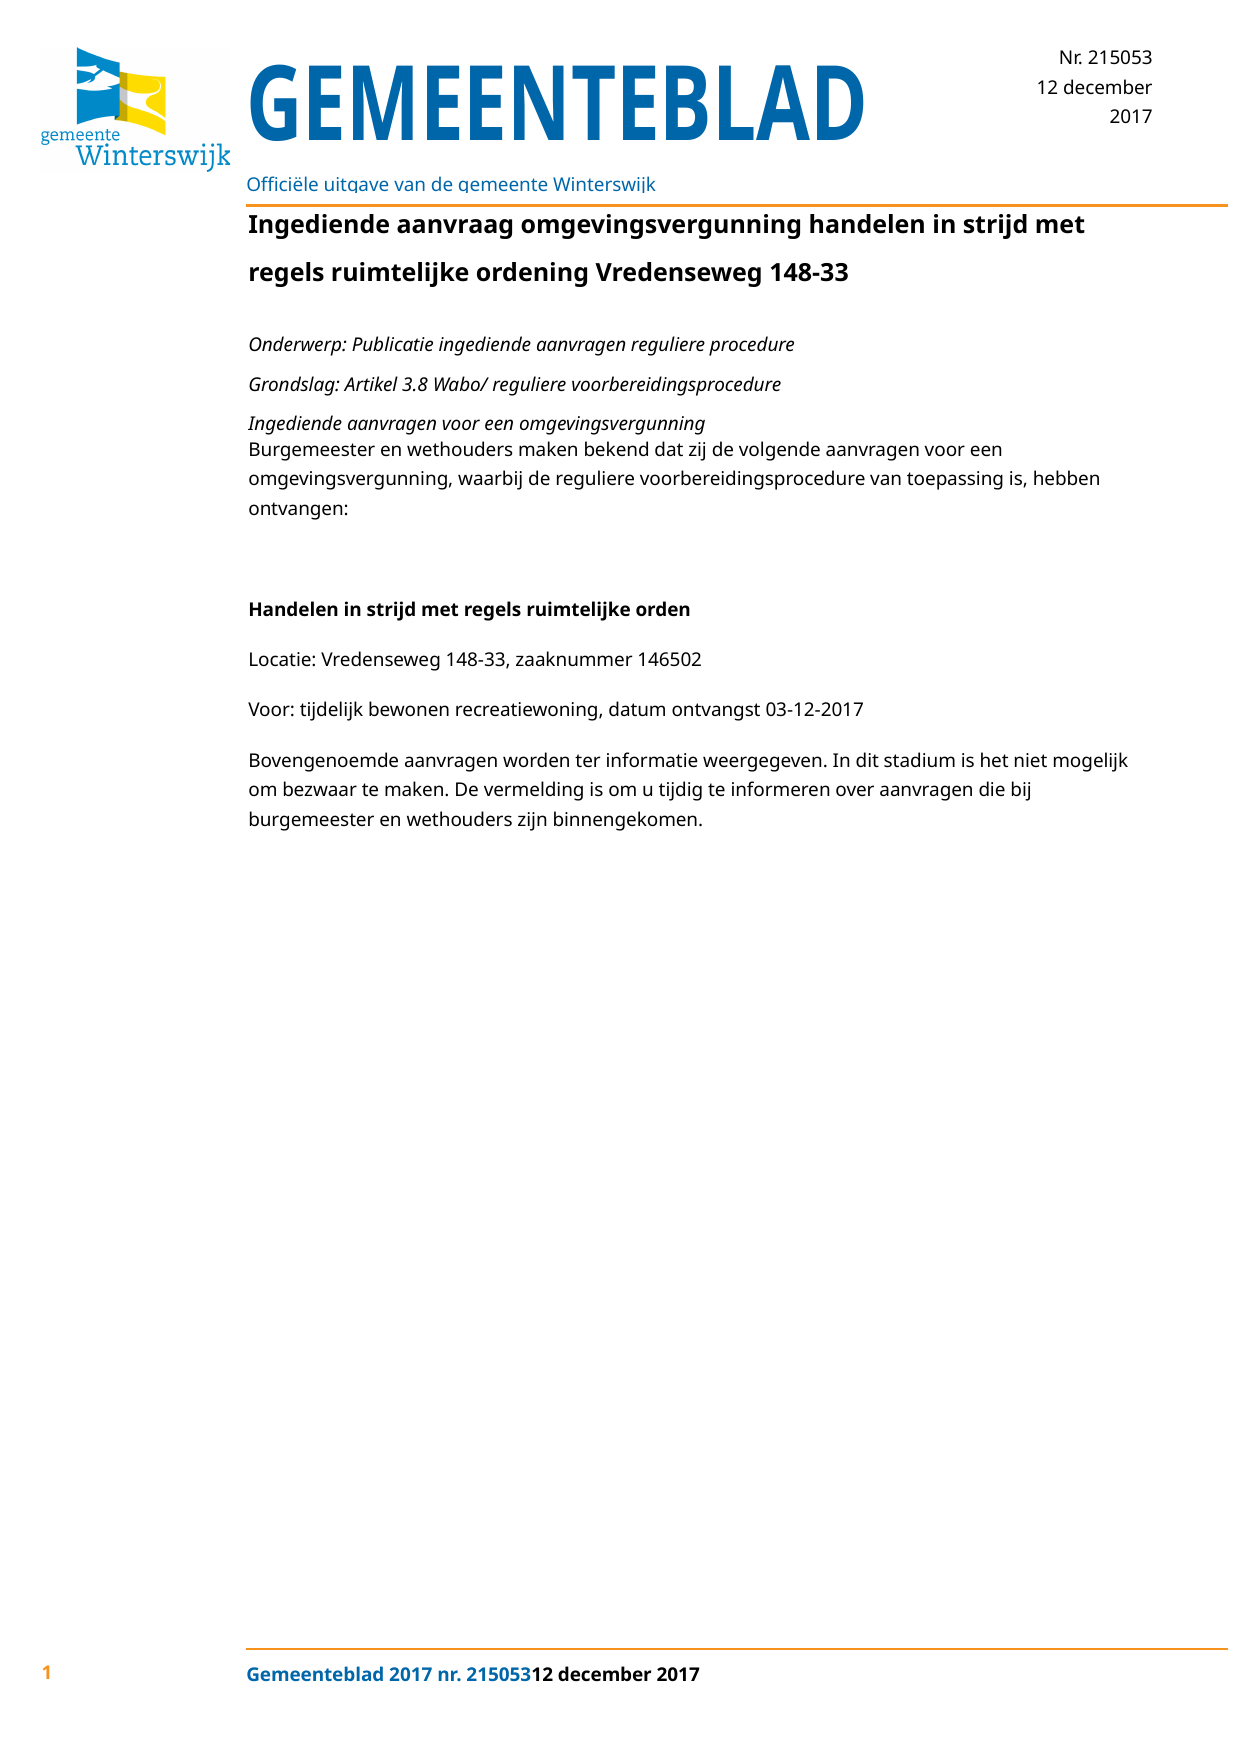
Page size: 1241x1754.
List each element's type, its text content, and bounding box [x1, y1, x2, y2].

picture [41, 47, 231, 172]
text Onderwerp: Publicatie ingediende aanvragen reguliere procedure [248, 331, 1152, 357]
text Bovengenoemde aanvragen worden ter informatie weergegeven. In dit stadium is het niet mogelijk om bezwaar te maken. De vermelding is om u tijdig te informeren over aanvragen die bij burgemeester en wethouders zijn binnengekomen. [248, 747, 1152, 832]
text Burgemeester en wethouders maken bekend dat zij de volgende aanvragen voor een omgevingsvergunning, waarbij de reguliere voorbereidingsprocedure van toepassing is, hebben ontvangen: [248, 436, 1152, 521]
text Ingediende aanvragen voor een omgevingsvergunning [248, 410, 1152, 436]
text Handelen in strijd met regels ruimtelijke orden [248, 596, 1152, 621]
text Ingediende aanvraag omgevingsvergunning handelen in strijd met regels ruimtelijke ordening Vredenseweg 148-33 [248, 207, 1152, 288]
picture [225, 153, 231, 162]
text Locatie: Vredenseweg 148-33, zaaknummer 146502 [248, 646, 1152, 672]
text Grondslag: Artikel 3.8 Wabo/ reguliere voorbereidingsprocedure [248, 371, 1152, 396]
text Voor: tijdelijk bewonen recreatiewoning, datum ontvangst 03-12-2017 [248, 697, 1152, 722]
